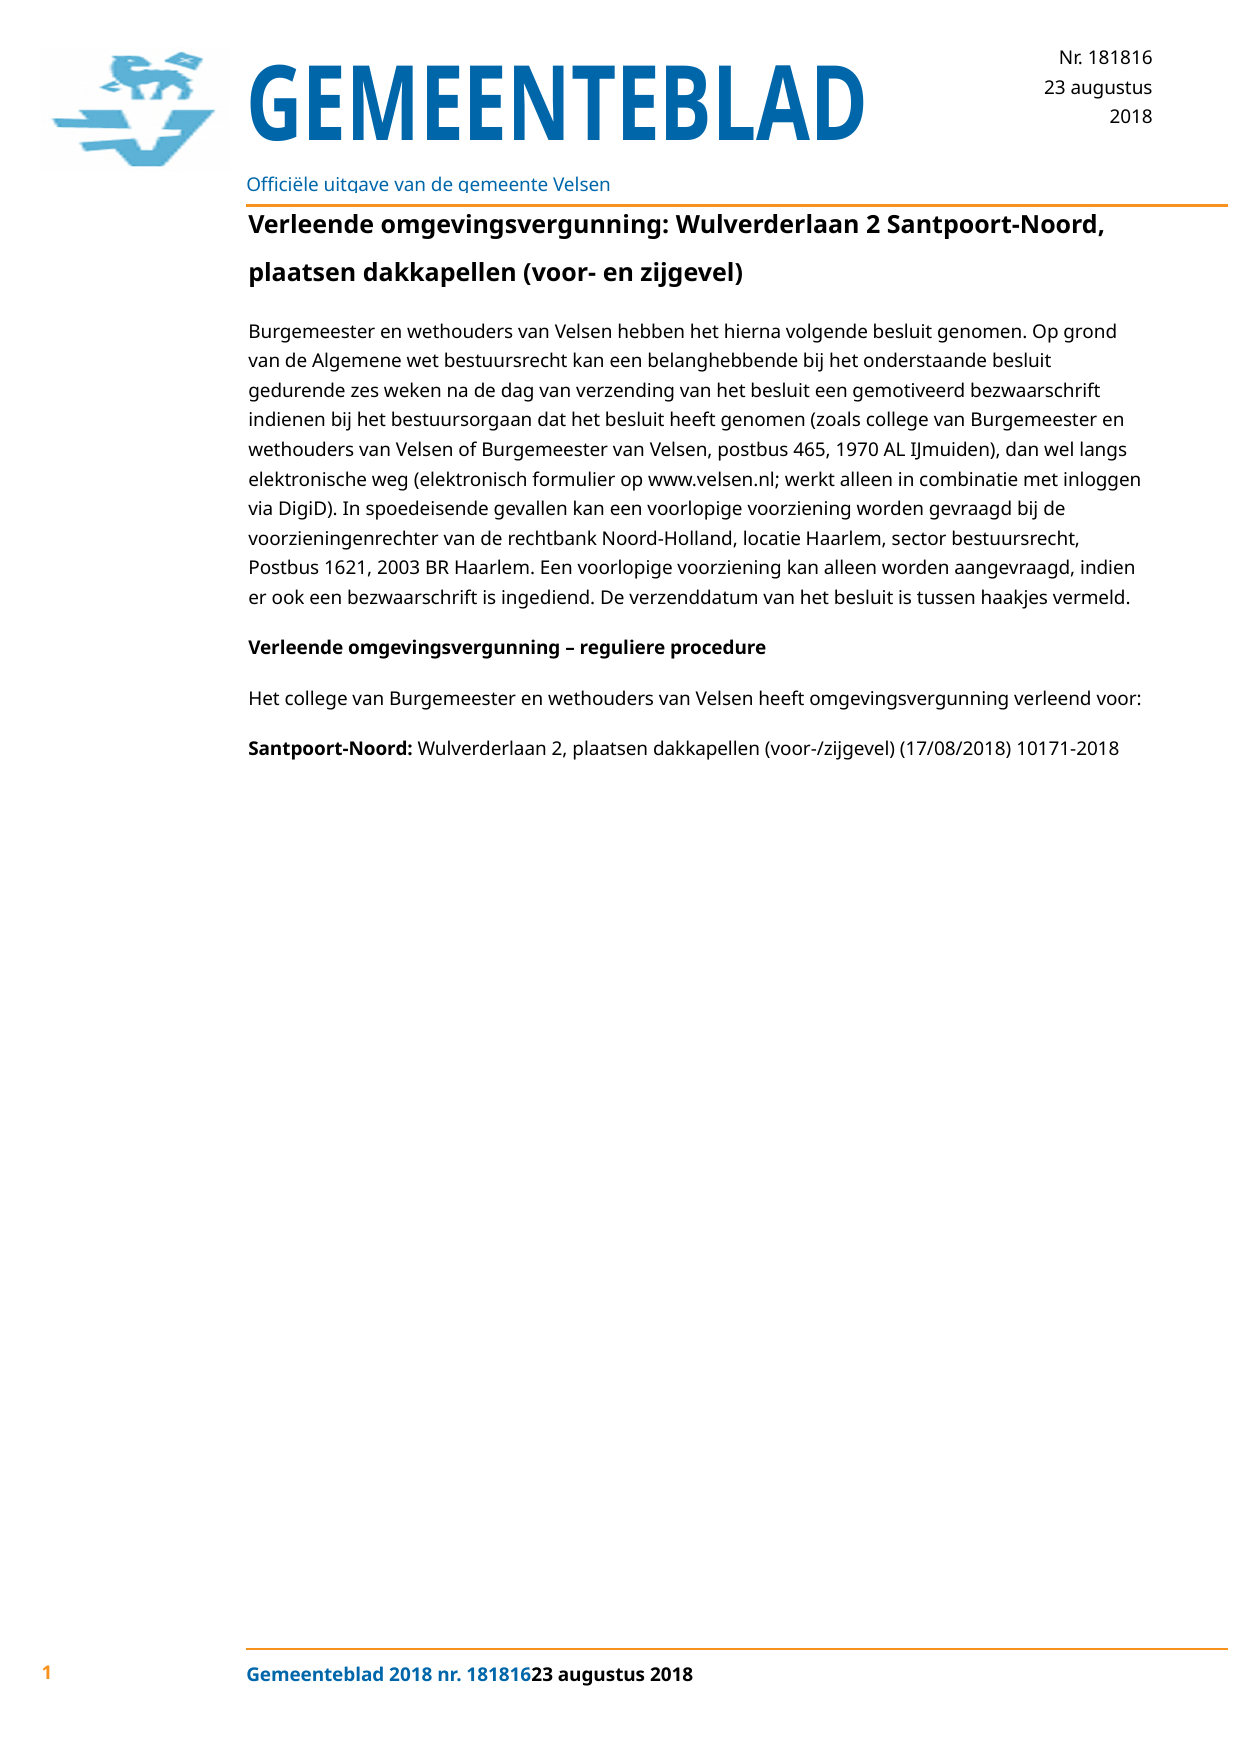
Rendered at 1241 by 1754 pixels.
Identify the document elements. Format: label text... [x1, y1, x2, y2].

text Het college van Burgemeester en wethouders van Velsen heeft omgevingsvergunning verleend voor: [248, 685, 1152, 711]
text Santpoort-Noord: Wulverderlaan 2, plaatsen dakkapellen (voor-/zijgevel) (17/08/2018) 10171-2018 [248, 735, 1152, 761]
text Verleende omgevingsvergunning: Wulverderlaan 2 Santpoort-Noord, plaatsen dakkapellen (voor- en zijgevel) [248, 207, 1152, 288]
text Burgemeester en wethouders van Velsen hebben het hierna volgende besluit genomen. Op grond van de Algemene wet bestuursrecht kan een belanghebbende bij het onderstaande besluit gedurende zes weken na de dag van verzending van het besluit een gemotiveerd bezwaarschrift indienen bij het bestuursorgaan dat het besluit heeft genomen (zoals college van Burgemeester en wethouders van Velsen of Burgemeester van Velsen, postbus 465, 1970 AL IJmuiden), dan wel langs elektronische weg (elektronisch formulier op www.velsen.nl; werkt alleen in combinatie met inloggen via DigiD). In spoedeisende gevallen kan een voorlopige voorziening worden gevraagd bij de voorzieningenrechter van de rechtbank Noord-Holland, locatie Haarlem, sector bestuursrecht, Postbus 1621, 2003 BR Haarlem. Een voorlopige voorziening kan alleen worden aangevraagd, indien er ook een bezwaarschrift is ingediend. De verzenddatum van het besluit is tussen haakjes vermeld. [248, 318, 1152, 610]
text Verleende omgevingsvergunning – reguliere procedure [248, 634, 1152, 660]
picture [41, 47, 231, 172]
